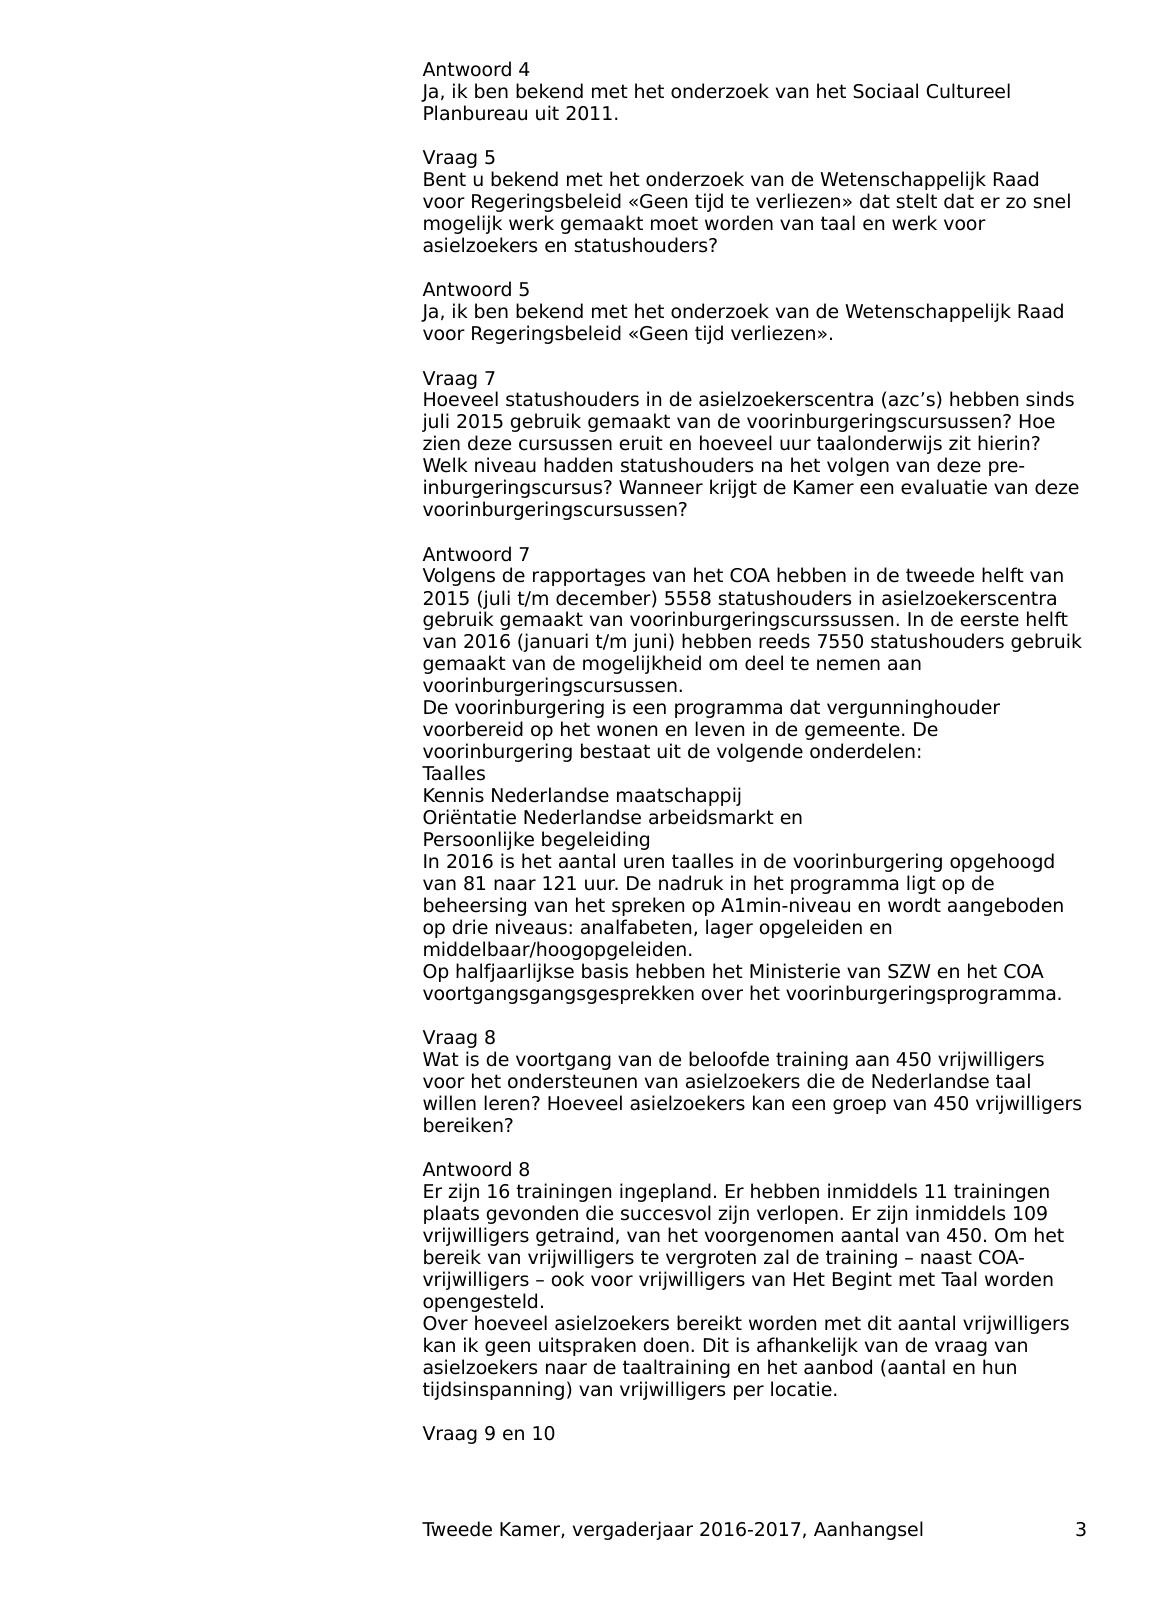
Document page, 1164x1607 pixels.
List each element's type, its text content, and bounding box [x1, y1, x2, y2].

text Ja, ik ben bekend met het onderzoek van de Wetenschappelijk Raad voor Regeringsbeleid «Geen tijd verliezen». [422, 301, 1087, 345]
text Oriëntatie Nederlandse arbeidsmarkt en [422, 807, 1087, 829]
text In 2016 is het aantal uren taalles in de voorinburgering opgehoogd van 81 naar 121 uur. De nadruk in het programma ligt op de beheersing van het spreken op A1min-niveau en wordt aangeboden op drie niveaus: analfabeten, lager opgeleiden en middelbaar/hoogopgeleiden. [422, 851, 1087, 961]
text Bent u bekend met het onderzoek van de Wetenschappelijk Raad voor Regeringsbeleid «Geen tijd te verliezen» dat stelt dat er zo snel mogelijk werk gemaakt moet worden van taal en werk voor asielzoekers en statushouders? [422, 169, 1087, 257]
text Wat is de voortgang van de beloofde training aan 450 vrijwilligers voor het ondersteunen van asielzoekers die de Nederlandse taal willen leren? Hoeveel asielzoekers kan een groep van 450 vrijwilligers bereiken? [422, 1049, 1087, 1137]
text Hoeveel statushouders in de asielzoekerscentra (azc’s) hebben sinds juli 2015 gebruik gemaakt van de voorinburgeringscursussen? Hoe zien deze cursussen eruit en hoeveel uur taalonderwijs zit hierin? Welk niveau hadden statushouders na het volgen van deze pre-inburgeringscursus? Wanneer krijgt de Kamer een evaluatie van deze voorinburgeringscursussen? [422, 389, 1087, 521]
text Volgens de rapportages van het COA hebben in de tweede helft van 2015 (juli t/m december) 5558 statushouders in asielzoekerscentra gebruik gemaakt van voorinburgeringscurssussen. In de eerste helft van 2016 (januari t/m juni) hebben reeds 7550 statushouders gebruik gemaakt van de mogelijkheid om deel te nemen aan voorinburgeringscursussen. [422, 565, 1087, 697]
text Vraag 9 en 10 [422, 1423, 1087, 1445]
text Antwoord 4 [422, 59, 1087, 81]
text Antwoord 7 [422, 543, 1087, 565]
text Kennis Nederlandse maatschappij [422, 785, 1087, 807]
text Persoonlijke begeleiding [422, 829, 1087, 851]
text Antwoord 5 [422, 279, 1087, 301]
text Antwoord 8 [422, 1159, 1087, 1181]
text Ja, ik ben bekend met het onderzoek van het Sociaal Cultureel Planbureau uit 2011. [422, 81, 1087, 125]
text Vraag 8 [422, 1027, 1087, 1049]
text Op halfjaarlijkse basis hebben het Ministerie van SZW en het COA voortgangsgangsgesprekken over het voorinburgeringsprogramma. [422, 961, 1087, 1005]
text Vraag 7 [422, 367, 1087, 389]
text Vraag 5 [422, 147, 1087, 169]
text Over hoeveel asielzoekers bereikt worden met dit aantal vrijwilligers kan ik geen uitspraken doen. Dit is afhankelijk van de vraag van asielzoekers naar de taaltraining en het aanbod (aantal en hun tijdsinspanning) van vrijwilligers per locatie. [422, 1313, 1087, 1401]
text Taalles [422, 763, 1087, 785]
text Er zijn 16 trainingen ingepland. Er hebben inmiddels 11 trainingen plaats gevonden die succesvol zijn verlopen. Er zijn inmiddels 109 vrijwilligers getraind, van het voorgenomen aantal van 450. Om het bereik van vrijwilligers te vergroten zal de training – naast COA-vrijwilligers – ook voor vrijwilligers van Het Begint met Taal worden opengesteld. [422, 1181, 1087, 1313]
text De voorinburgering is een programma dat vergunninghouder voorbereid op het wonen en leven in de gemeente. De voorinburgering bestaat uit de volgende onderdelen: [422, 697, 1087, 763]
